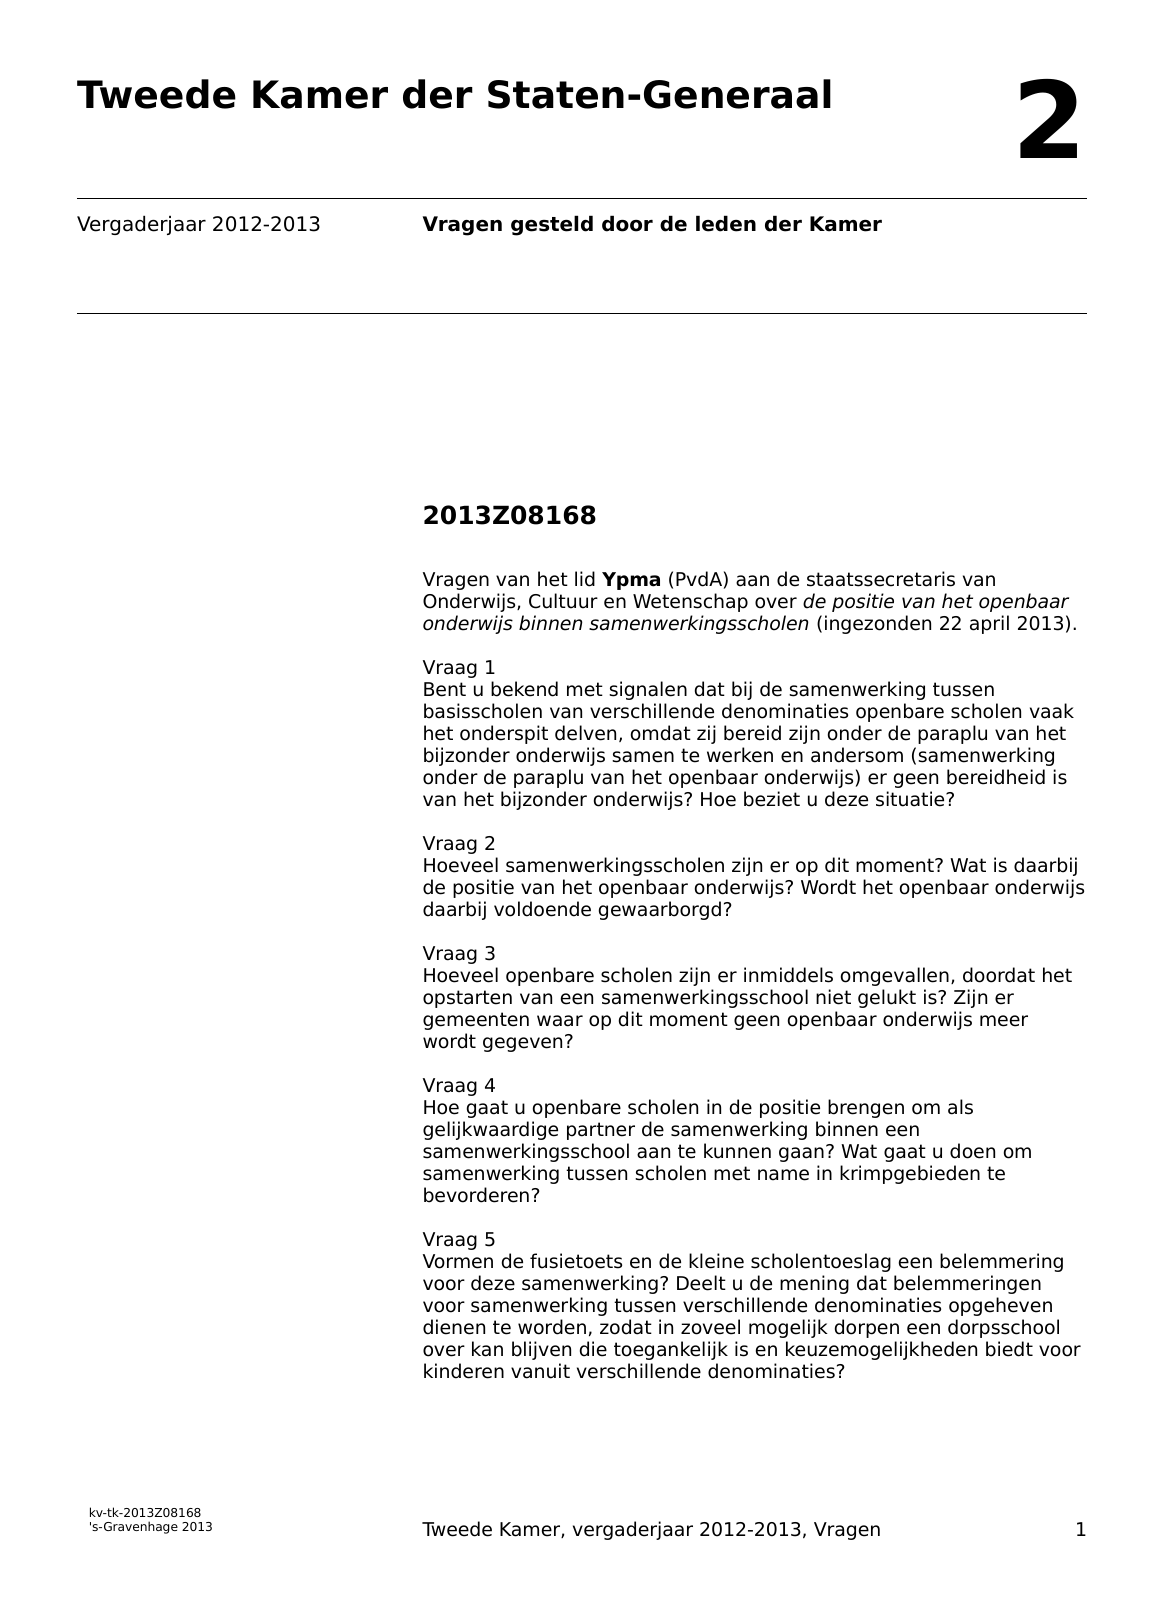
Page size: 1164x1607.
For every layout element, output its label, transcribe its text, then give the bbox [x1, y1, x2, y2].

table_header 2 [886, 59, 1087, 198]
text Vraag 4 [422, 1075, 1087, 1097]
text Hoe gaat u openbare scholen in de positie brengen om als gelijkwaardige partner de samenwerking binnen een samenwerkingsschool aan te kunnen gaan? Wat gaat u doen om samenwerking tussen scholen met name in krimpgebieden te bevorderen? [422, 1097, 1087, 1207]
text 's-Gravenhage 2013 [88, 1520, 323, 1534]
text Vraag 2 [422, 833, 1087, 855]
text 2013Z08168 [422, 501, 1087, 531]
text Vraag 1 [422, 657, 1087, 679]
text Vormen de fusietoets en de kleine scholentoeslag een belemmering voor deze samenwerking? Deelt u de mening dat belemmeringen voor samenwerking tussen verschillende denominaties opgeheven dienen te worden, zodat in zoveel mogelijk dorpen een dorpsschool over kan blijven die toegankelijk is en keuzemogelijkheden biedt voor kinderen vanuit verschillende denominaties? [422, 1251, 1087, 1383]
text Vragen van het lid Ypma (PvdA) aan de staatssecretaris van Onderwijs, Cultuur en Wetenschap over de positie van het openbaar onderwijs binnen samenwerkingsscholen (ingezonden 22 april 2013). [422, 569, 1087, 635]
text Vraag 3 [422, 943, 1087, 965]
text Hoeveel samenwerkingsscholen zijn er op dit moment? Wat is daarbij de positie van het openbaar onderwijs? Wordt het openbaar onderwijs daarbij voldoende gewaarborgd? [422, 855, 1087, 921]
table_header Tweede Kamer der Staten-Generaal [77, 59, 886, 198]
text Hoeveel openbare scholen zijn er inmiddels omgevallen, doordat het opstarten van een samenwerkingsschool niet gelukt is? Zijn er gemeenten waar op dit moment geen openbaar onderwijs meer wordt gegeven? [422, 965, 1087, 1053]
table_cell Vragen gesteld door de leden der Kamer [422, 199, 1087, 313]
table_cell Vergaderjaar 2012-2013 [77, 199, 422, 313]
text kv-tk-2013Z08168 [88, 1506, 323, 1520]
text Bent u bekend met signalen dat bij de samenwerking tussen basisscholen van verschillende denominaties openbare scholen vaak het onderspit delven, omdat zij bereid zijn onder de paraplu van het bijzonder onderwijs samen te werken en andersom (samenwerking onder de paraplu van het openbaar onderwijs) er geen bereidheid is van het bijzonder onderwijs? Hoe beziet u deze situatie? [422, 679, 1087, 811]
text Vraag 5 [422, 1229, 1087, 1251]
